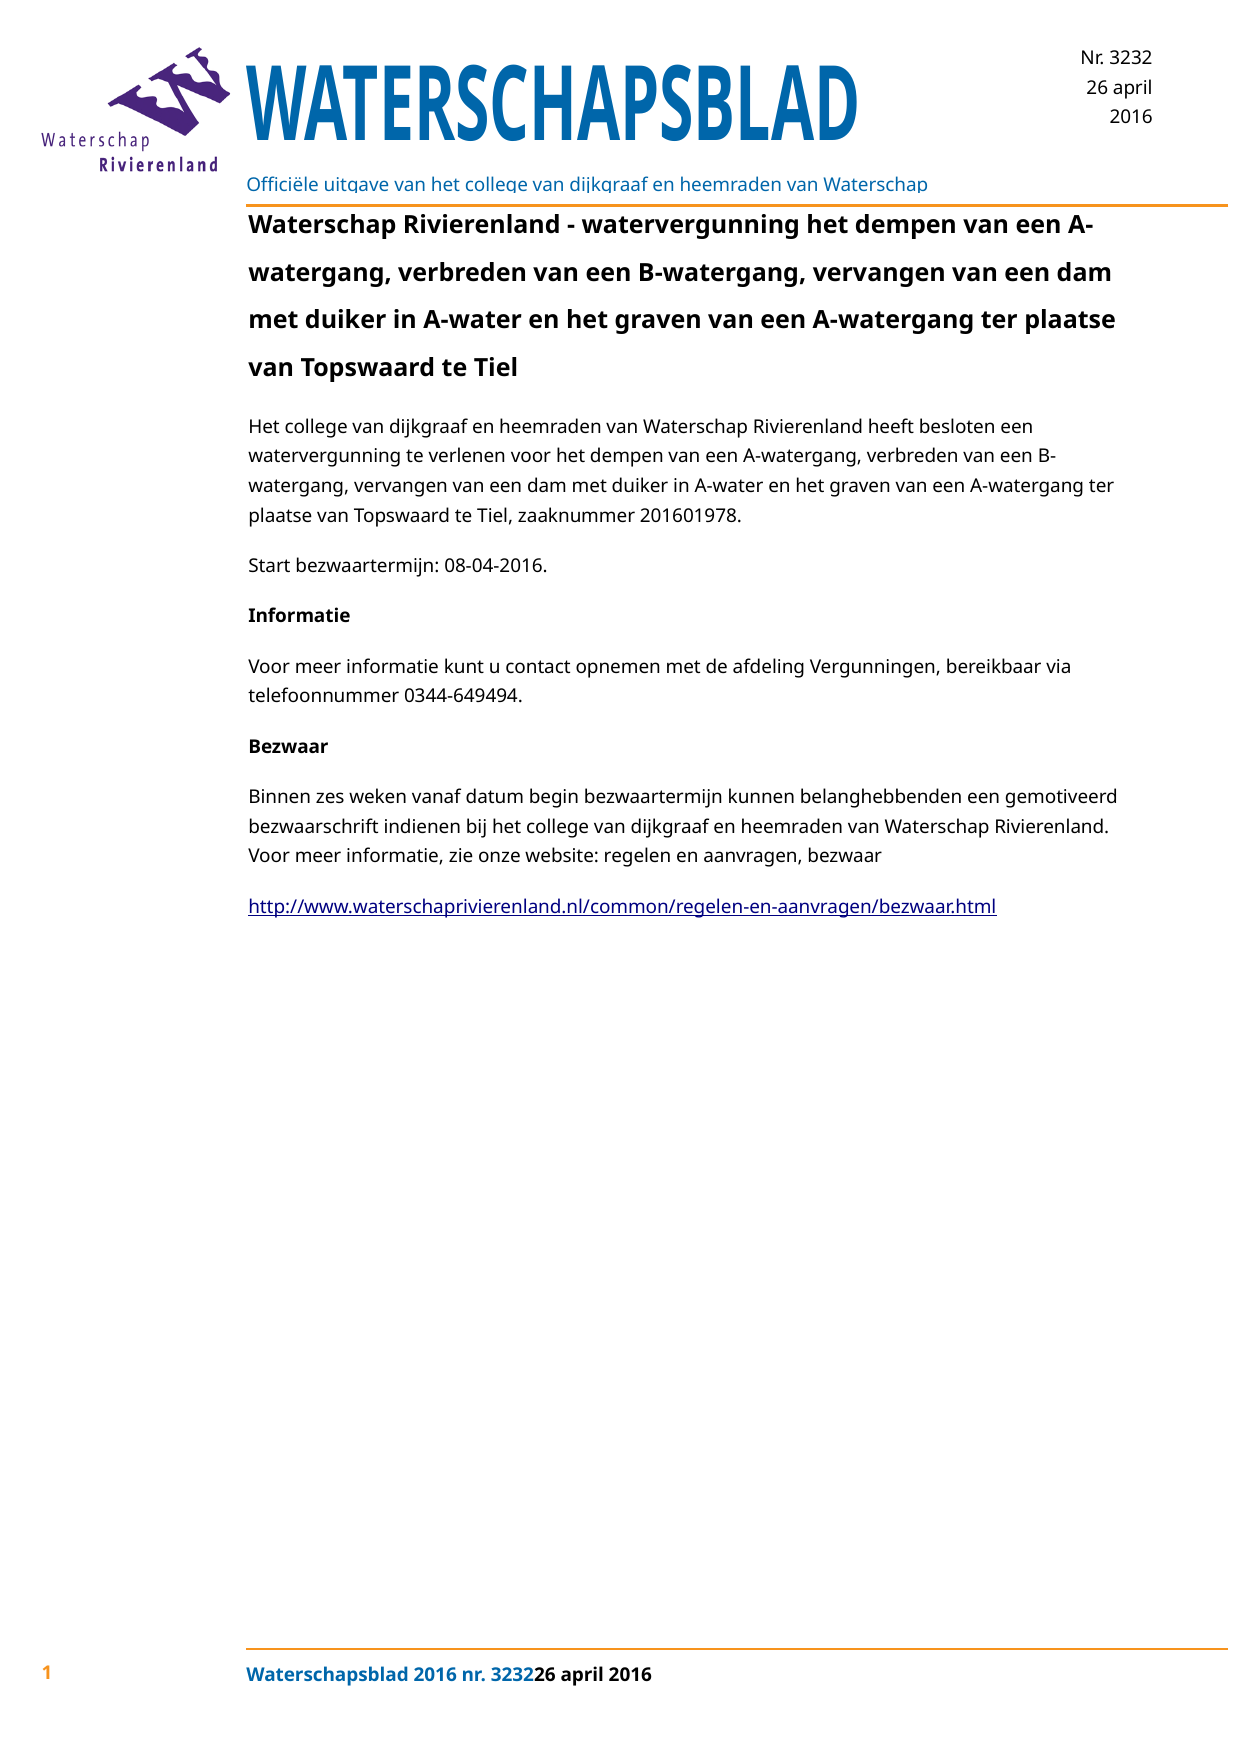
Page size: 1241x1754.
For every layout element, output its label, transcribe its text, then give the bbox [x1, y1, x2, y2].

text Waterschap Rivierenland - watervergunning het dempen van een A-watergang, verbreden van een B-watergang, vervangen van een dam met duiker in A-water en het graven van een A-watergang ter plaatse van Topswaard te Tiel [248, 207, 1152, 384]
text Het college van dijkgraaf en heemraden van Waterschap Rivierenland heeft besloten een watervergunning te verlenen voor het dempen van een A-watergang, verbreden van een B-watergang, vervangen van een dam met duiker in A-water en het graven van een A-watergang ter plaatse van Topswaard te Tiel, zaaknummer 201601978. [248, 413, 1152, 528]
text Informatie [248, 603, 1152, 628]
text Start bezwaartermijn: 08-04-2016. [248, 552, 1152, 578]
picture [41, 47, 231, 172]
text http://www.waterschaprivierenland.nl/common/regelen-en-aanvragen/bezwaar.html [248, 893, 1152, 919]
text Bezwaar [248, 733, 1152, 759]
text Voor meer informatie kunt u contact opnemen met de afdeling Vergunningen, bereikbaar via telefoonnummer 0344-649494. [248, 653, 1152, 708]
text Binnen zes weken vanaf datum begin bezwaartermijn kunnen belanghebbenden een gemotiveerd bezwaarschrift indienen bij het college van dijkgraaf en heemraden van Waterschap Rivierenland. Voor meer informatie, zie onze website: regelen en aanvragen, bezwaar [248, 783, 1152, 868]
